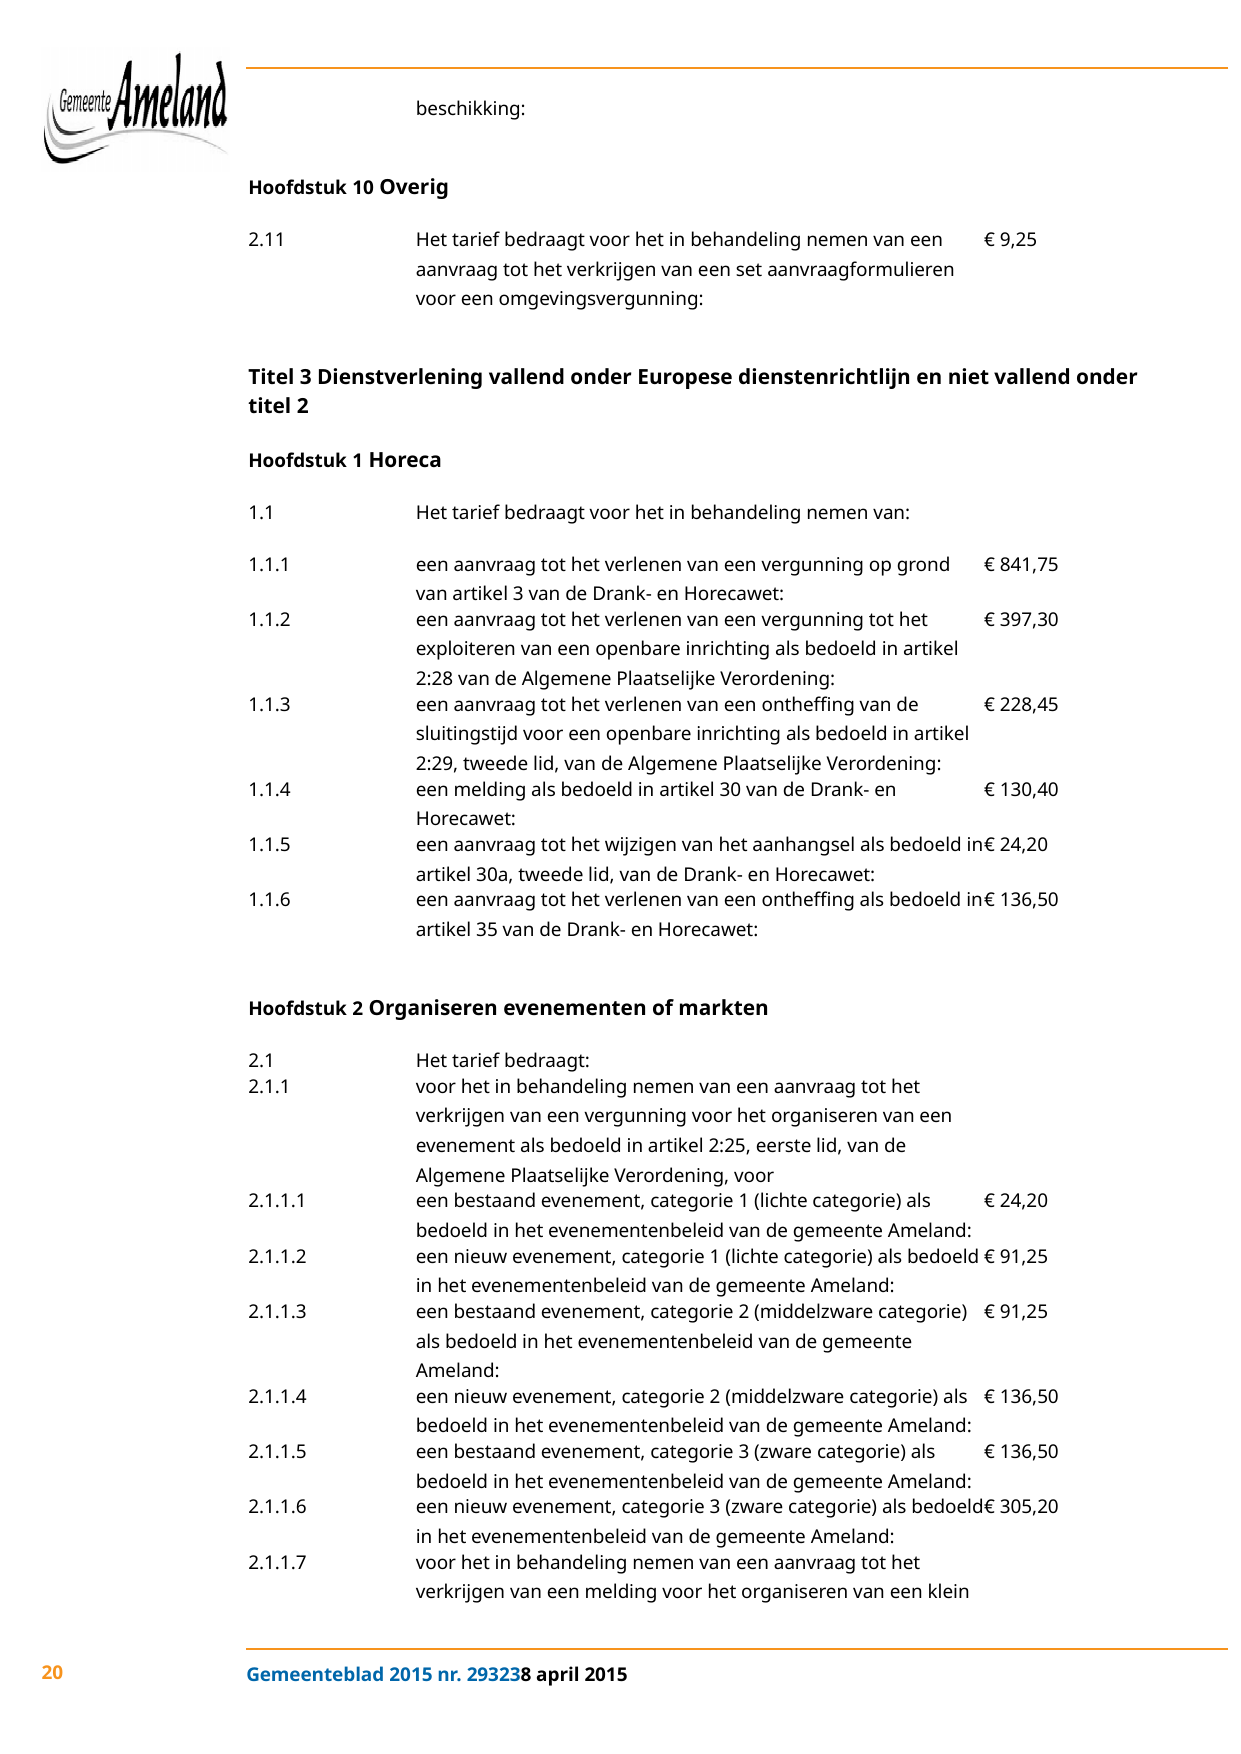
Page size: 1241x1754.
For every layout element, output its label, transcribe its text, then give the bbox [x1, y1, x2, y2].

table_cell 2.1.1.6 [248, 1494, 416, 1549]
table_header Het tarief bedraagt: [416, 1048, 984, 1073]
table_cell € 136,50 [984, 1439, 1152, 1494]
table_header Het tarief bedraagt voor het in behandeling nemen van een aanvraag tot het verkrijgen van een set aanvraagformulieren voor een omgevingsvergunning: [416, 226, 984, 311]
table_cell 2.1.1.2 [248, 1243, 416, 1298]
table_cell een melding als bedoeld in artikel 30 van de Drank- en Horecawet: [416, 776, 984, 831]
table_cell 1.1.2 [248, 606, 416, 691]
table_cell een nieuw evenement, categorie 1 (lichte categorie) als bedoeld in het evenementenbeleid van de gemeente Ameland: [416, 1243, 984, 1298]
text Titel 3 Dienstverlening vallend onder Europese dienstenrichtlijn en niet vallend onder titel 2 [248, 362, 1152, 419]
table_cell een bestaand evenement, categorie 2 (middelzware categorie) als bedoeld in het evenementenbeleid van de gemeente Ameland: [416, 1298, 984, 1383]
table_cell een aanvraag tot het verlenen van een vergunning tot het exploiteren van een openbare inrichting als bedoeld in artikel 2:28 van de Algemene Plaatselijke Verordening: [416, 606, 984, 691]
table_cell [416, 525, 984, 551]
table_cell € 24,20 [984, 831, 1152, 886]
table_cell 1.1.6 [248, 886, 416, 942]
table_cell een nieuw evenement, categorie 3 (zware categorie) als bedoeld in het evenementenbeleid van de gemeente Ameland: [416, 1494, 984, 1549]
table_cell [248, 525, 416, 551]
table_cell 2.1.1.3 [248, 1298, 416, 1383]
table_cell 2.1.1 [248, 1073, 416, 1188]
table_header € 9,25 [984, 226, 1152, 311]
table_cell voor het in behandeling nemen van een aanvraag tot het verkrijgen van een vergunning voor het organiseren van een evenement als bedoeld in artikel 2:25, eerste lid, van de Algemene Plaatselijke Verordening, voor [416, 1073, 984, 1188]
table_cell een aanvraag tot het verlenen van een vergunning op grond van artikel 3 van de Drank- en Horecawet: [416, 551, 984, 606]
table_cell 2.1.1.5 [248, 1439, 416, 1494]
table_header 2.11 [248, 226, 416, 311]
table_cell een aanvraag tot het verlenen van een ontheffing van de sluitingstijd voor een openbare inrichting als bedoeld in artikel 2:29, tweede lid, van de Algemene Plaatselijke Verordening: [416, 691, 984, 776]
table_cell 1.1.3 [248, 691, 416, 776]
table_cell € 136,50 [984, 886, 1152, 942]
table_cell 2.1.1.7 [248, 1549, 416, 1604]
picture [41, 47, 231, 172]
table_cell 1.1.1 [248, 551, 416, 606]
text Hoofdstuk 10 Overig [248, 172, 1152, 200]
text Hoofdstuk 2 Organiseren evenementen of markten [248, 993, 1152, 1022]
table_header 2.1 [248, 1048, 416, 1073]
table_cell een nieuw evenement, categorie 2 (middelzware categorie) als bedoeld in het evenementenbeleid van de gemeente Ameland: [416, 1383, 984, 1438]
table_cell [984, 525, 1152, 551]
table_cell een bestaand evenement, categorie 3 (zware categorie) als bedoeld in het evenementenbeleid van de gemeente Ameland: [416, 1439, 984, 1494]
table_header beschikking: [416, 95, 984, 121]
table_cell een aanvraag tot het wijzigen van het aanhangsel als bedoeld in artikel 30a, tweede lid, van de Drank- en Horecawet: [416, 831, 984, 886]
table_cell [984, 1073, 1152, 1188]
text Hoofdstuk 1 Horeca [248, 445, 1152, 473]
table_cell een aanvraag tot het verlenen van een ontheffing als bedoeld in artikel 35 van de Drank- en Horecawet: [416, 886, 984, 942]
table_header [984, 95, 1152, 121]
table_cell € 91,25 [984, 1243, 1152, 1298]
table_cell 1.1.5 [248, 831, 416, 886]
table_cell € 91,25 [984, 1298, 1152, 1383]
table_cell € 130,40 [984, 776, 1152, 831]
table_cell voor het in behandeling nemen van een aanvraag tot het verkrijgen van een melding voor het organiseren van een klein [416, 1549, 984, 1604]
table_cell [984, 1549, 1152, 1604]
table_cell 2.1.1.1 [248, 1188, 416, 1243]
table_cell 2.1.1.4 [248, 1383, 416, 1438]
table_header Het tarief bedraagt voor het in behandeling nemen van: [416, 499, 984, 525]
table_header [984, 499, 1152, 525]
table_cell 1.1.4 [248, 776, 416, 831]
table_cell € 24,20 [984, 1188, 1152, 1243]
table_cell € 136,50 [984, 1383, 1152, 1438]
table_cell € 228,45 [984, 691, 1152, 776]
table_header 1.1 [248, 499, 416, 525]
table_header [248, 95, 416, 121]
table_cell € 305,20 [984, 1494, 1152, 1549]
table_cell een bestaand evenement, categorie 1 (lichte categorie) als bedoeld in het evenementenbeleid van de gemeente Ameland: [416, 1188, 984, 1243]
table_header [984, 1048, 1152, 1073]
table_cell € 841,75 [984, 551, 1152, 606]
table_cell € 397,30 [984, 606, 1152, 691]
